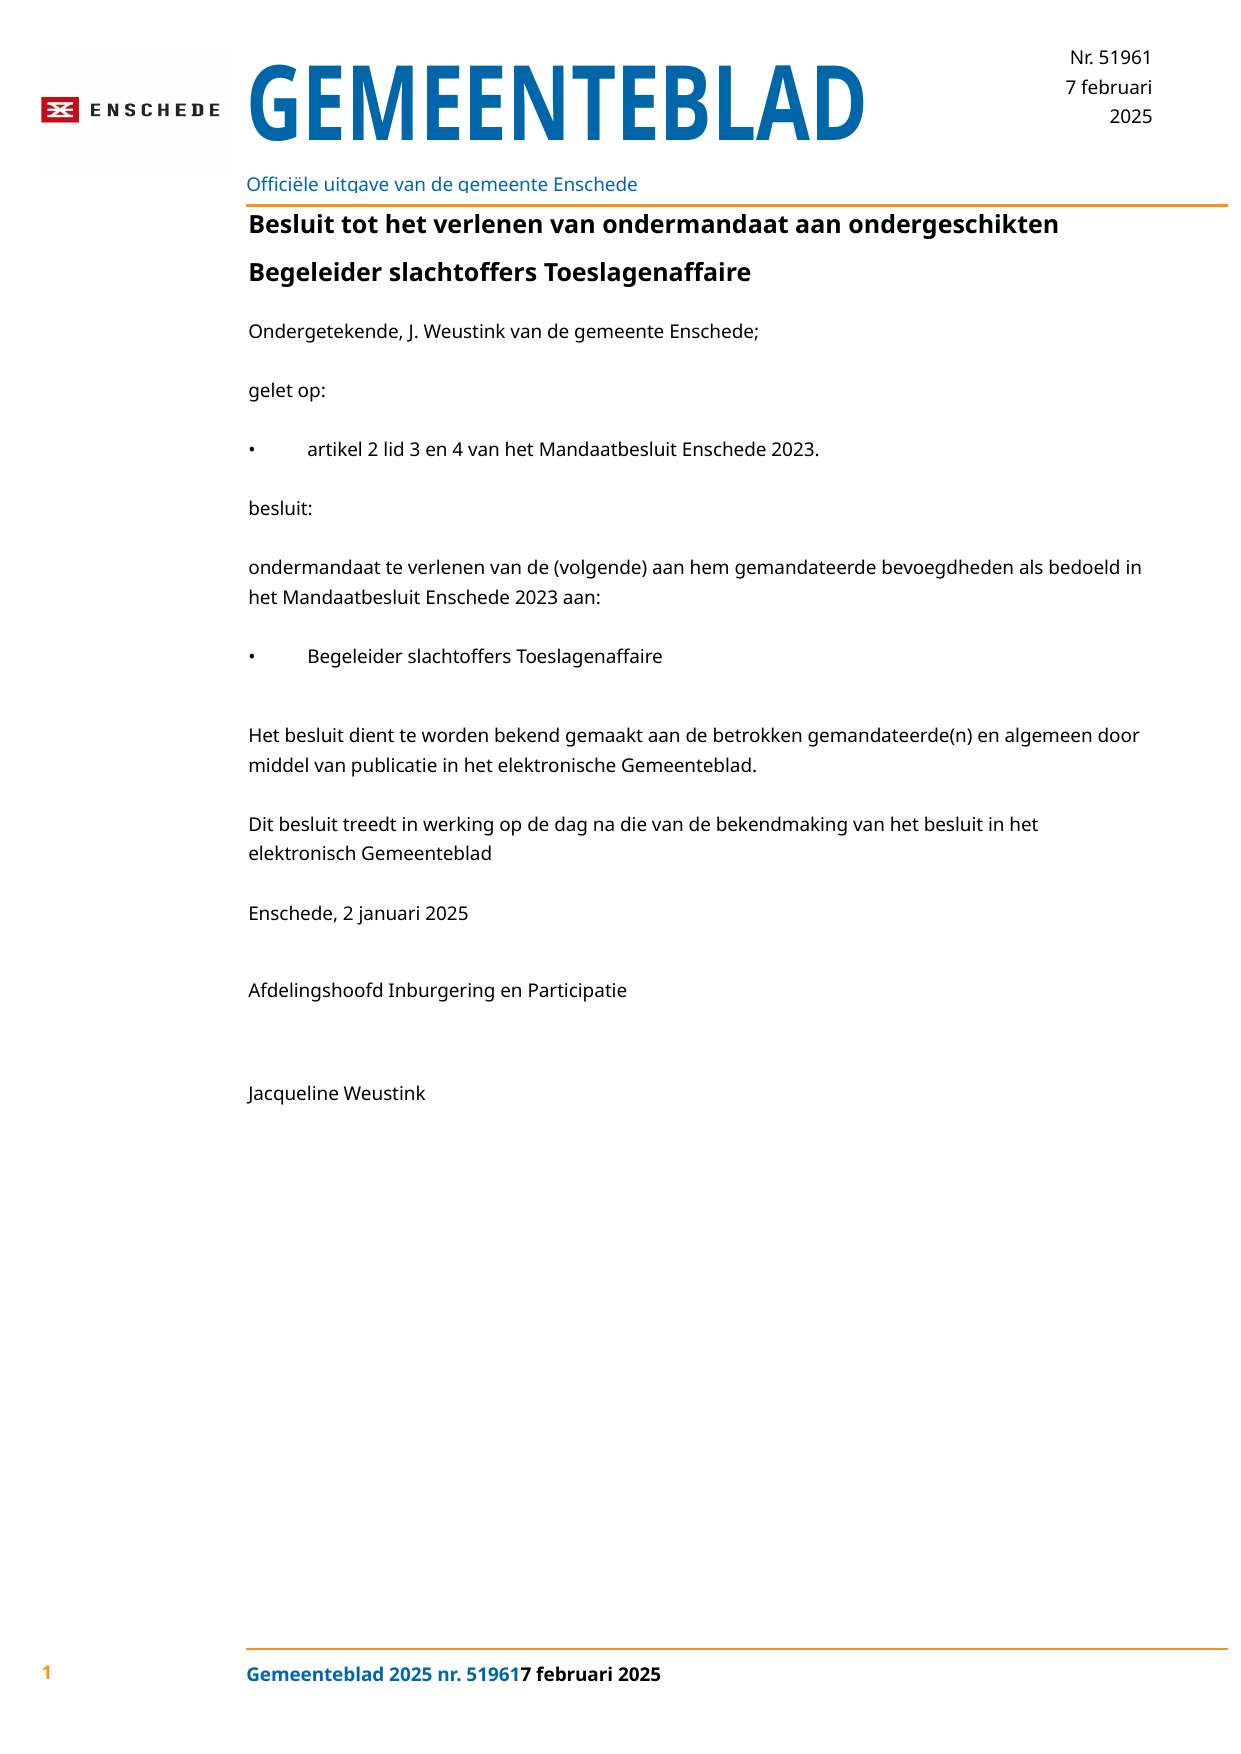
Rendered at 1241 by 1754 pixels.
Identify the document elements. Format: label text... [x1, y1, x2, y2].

text ondermandaat te verlenen van de (volgende) aan hem gemandateerde bevoegdheden als bedoeld in het Mandaatbesluit Enschede 2023 aan: [248, 554, 1152, 610]
list artikel 2 lid 3 en 4 van het Mandaatbesluit Enschede 2023. [248, 436, 1152, 462]
text Enschede, 2 januari 2025 [248, 900, 1152, 925]
text Ondergetekende, J. Weustink van de gemeente Enschede; [248, 318, 1152, 344]
text Besluit tot het verlenen van ondermandaat aan ondergeschikten Begeleider slachtoffers Toeslagenaffaire [248, 207, 1152, 288]
list Begeleider slachtoffers Toeslagenaffaire [248, 643, 1152, 669]
picture [41, 47, 231, 172]
text besluit: [248, 495, 1152, 521]
text Jacqueline Weustink [248, 1080, 1152, 1106]
text Het besluit dient te worden bekend gemaakt aan de betrokken gemandateerde(n) en algemeen door middel van publicatie in het elektronische Gemeenteblad. [248, 722, 1152, 777]
text gelet op: [248, 377, 1152, 403]
text Dit besluit treedt in werking op de dag na die van de bekendmaking van het besluit in het elektronisch Gemeenteblad [248, 811, 1152, 866]
text Afdelingshoofd Inburgering en Participatie [248, 977, 1152, 1003]
